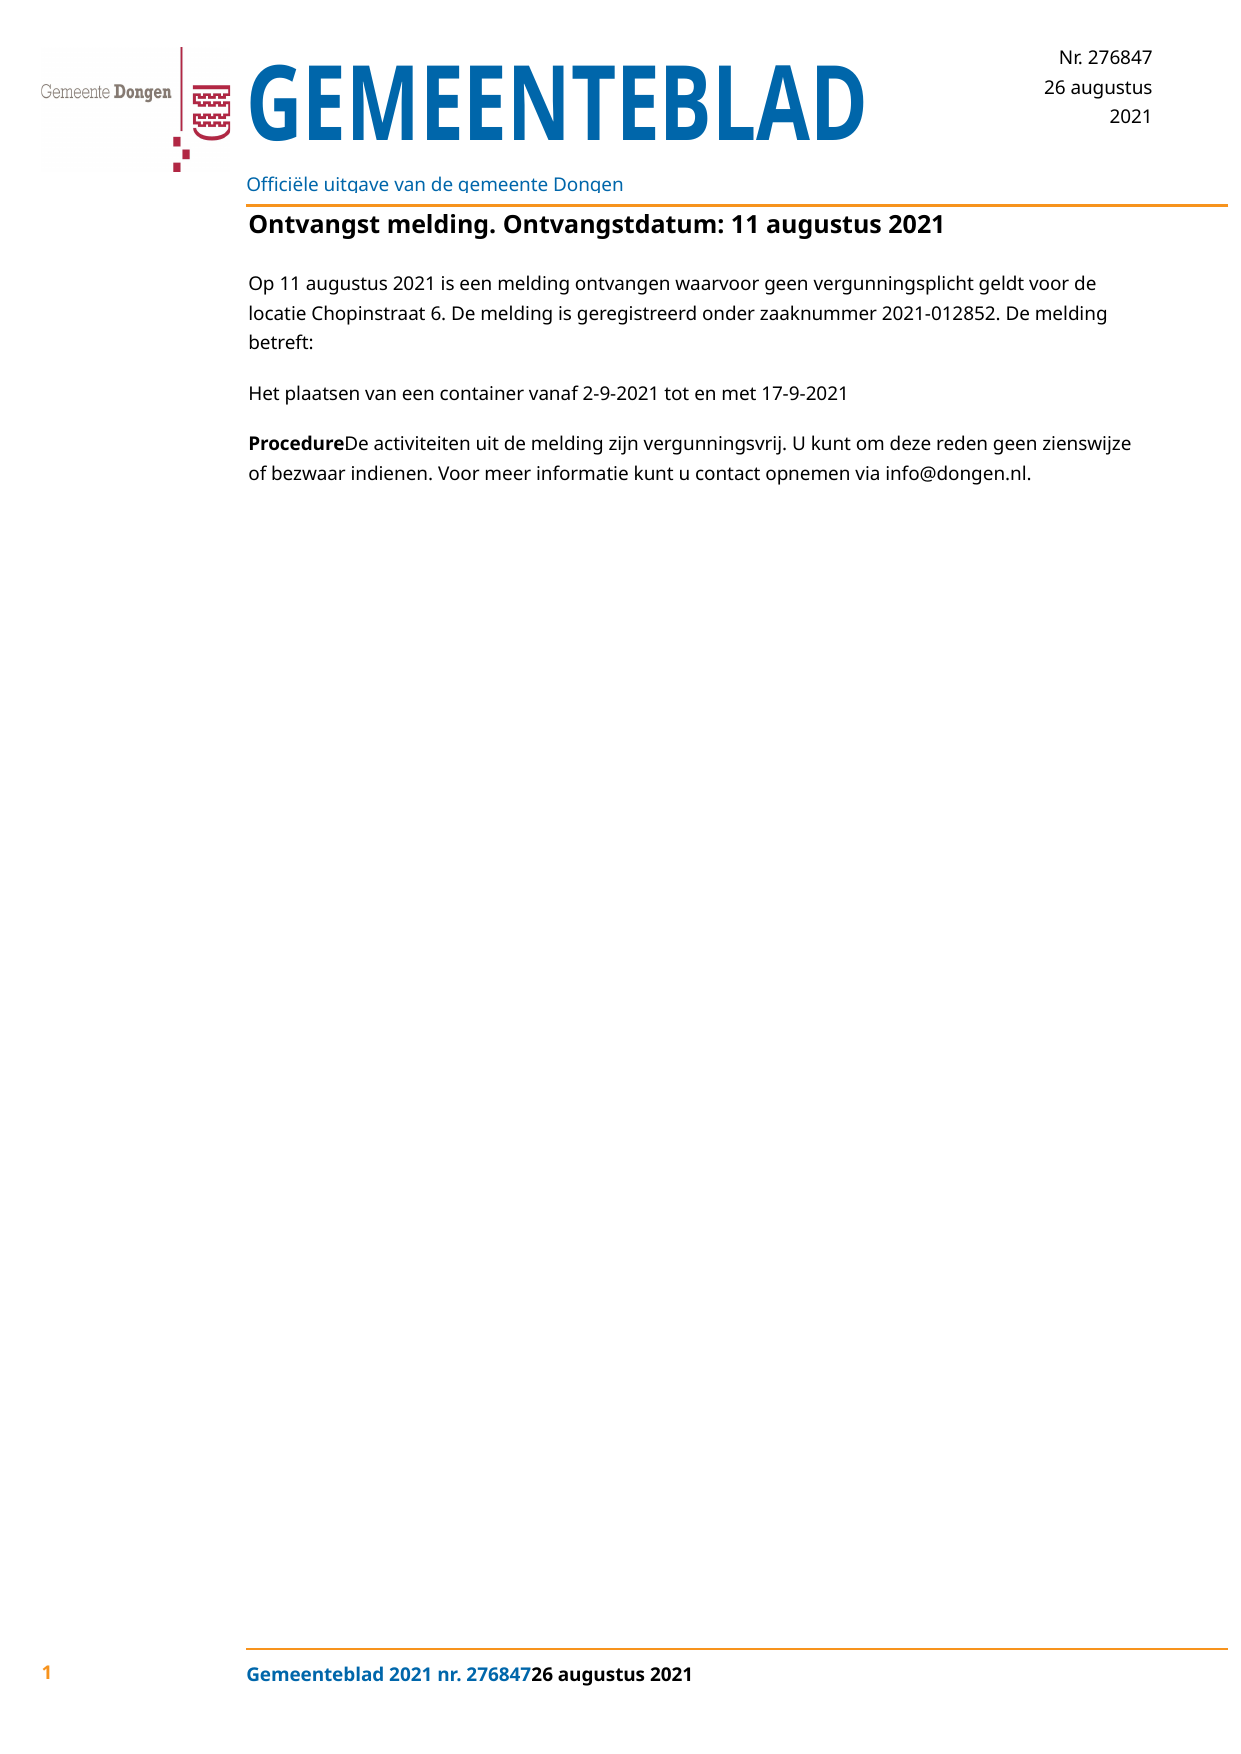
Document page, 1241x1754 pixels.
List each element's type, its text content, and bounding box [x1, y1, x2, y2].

text ProcedureDe activiteiten uit de melding zijn vergunningsvrij. U kunt om deze reden geen zienswijze of bezwaar indienen. Voor meer informatie kunt u contact opnemen via info@dongen.nl. [248, 430, 1152, 486]
text Het plaatsen van een container vanaf 2-9-2021 tot en met 17-9-2021 [248, 380, 1152, 406]
text Ontvangst melding. Ontvangstdatum: 11 augustus 2021 [248, 207, 1152, 241]
text Op 11 augustus 2021 is een melding ontvangen waarvoor geen vergunningsplicht geldt voor de locatie Chopinstraat 6. De melding is geregistreerd onder zaaknummer 2021-012852. De melding betreft: [248, 270, 1152, 355]
picture [41, 47, 231, 172]
